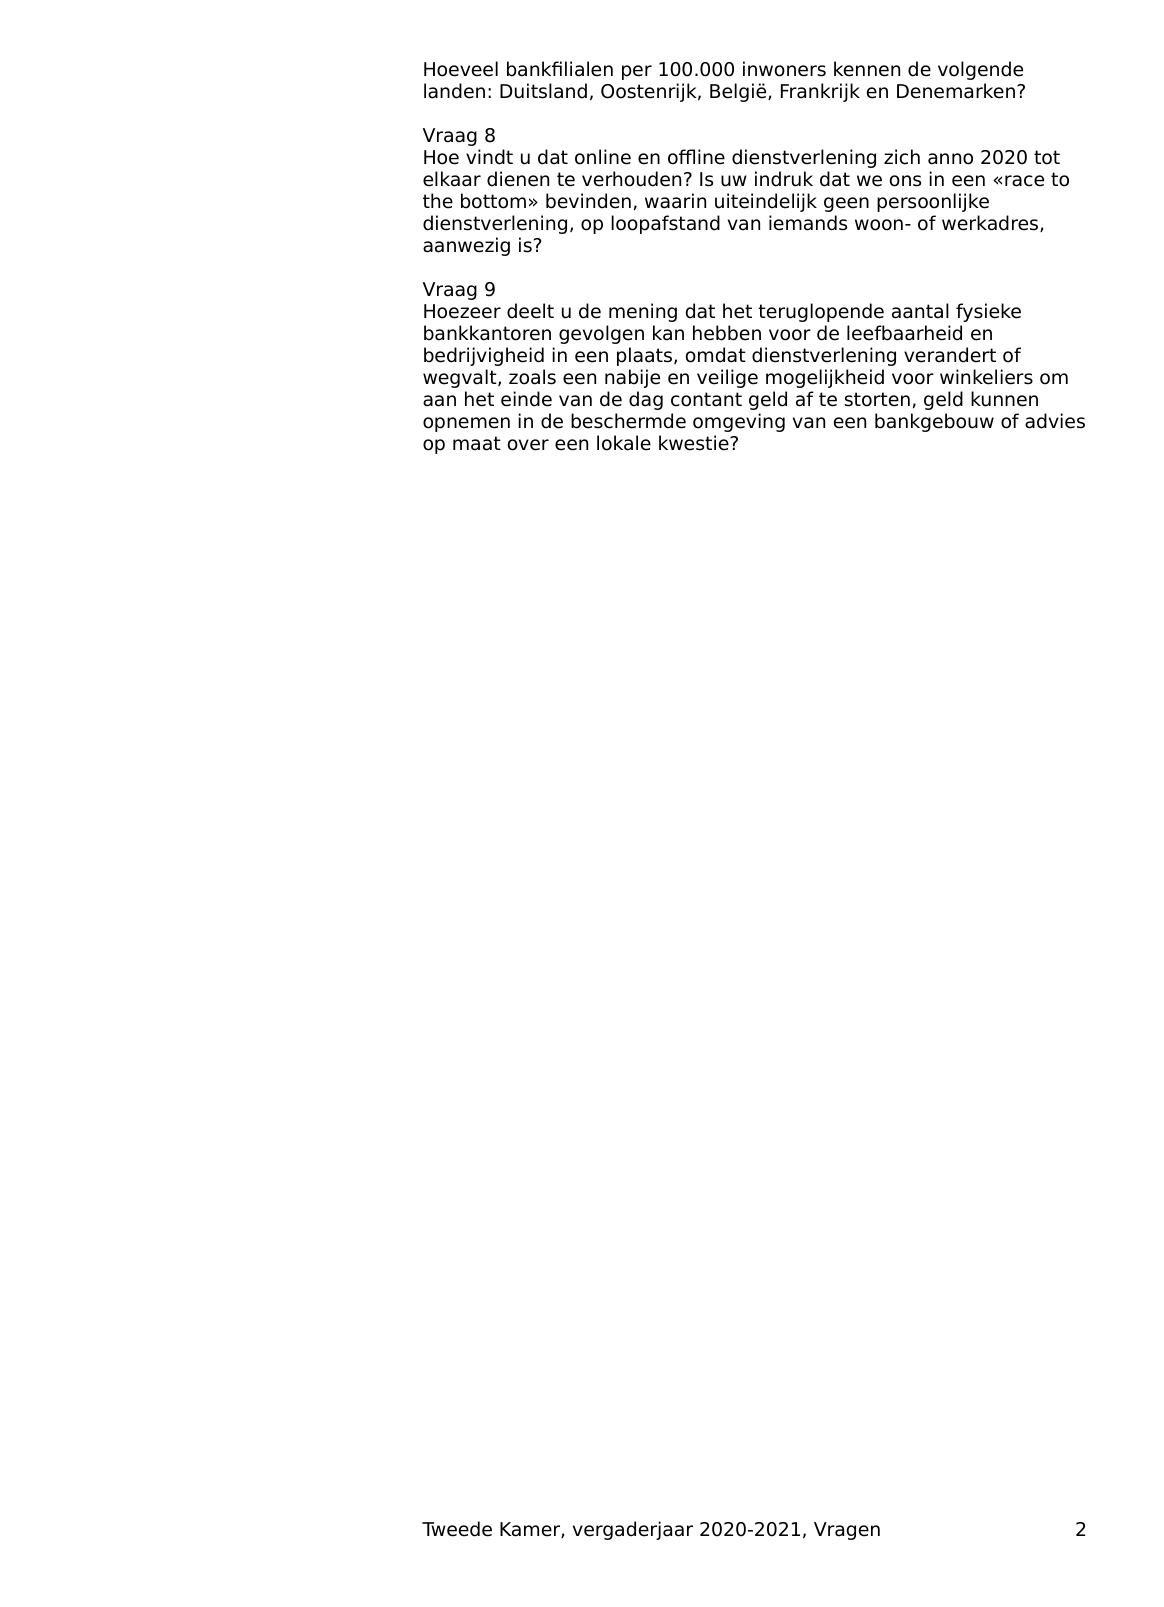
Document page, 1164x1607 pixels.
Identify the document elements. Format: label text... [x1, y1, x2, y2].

text Vraag 9 [422, 279, 1087, 301]
text Hoezeer deelt u de mening dat het teruglopende aantal fysieke bankkantoren gevolgen kan hebben voor de leefbaarheid en bedrijvigheid in een plaats, omdat dienstverlening verandert of wegvalt, zoals een nabije en veilige mogelijkheid voor winkeliers om aan het einde van de dag contant geld af te storten, geld kunnen opnemen in de beschermde omgeving van een bankgebouw of advies op maat over een lokale kwestie? [422, 301, 1087, 455]
text Hoeveel bankfilialen per 100.000 inwoners kennen de volgende landen: Duitsland, Oostenrijk, België, Frankrijk en Denemarken? [422, 59, 1087, 103]
text Hoe vindt u dat online en offline dienstverlening zich anno 2020 tot elkaar dienen te verhouden? Is uw indruk dat we ons in een «race to the bottom» bevinden, waarin uiteindelijk geen persoonlijke dienstverlening, op loopafstand van iemands woon- of werkadres, aanwezig is? [422, 147, 1087, 257]
text Vraag 8 [422, 125, 1087, 147]
